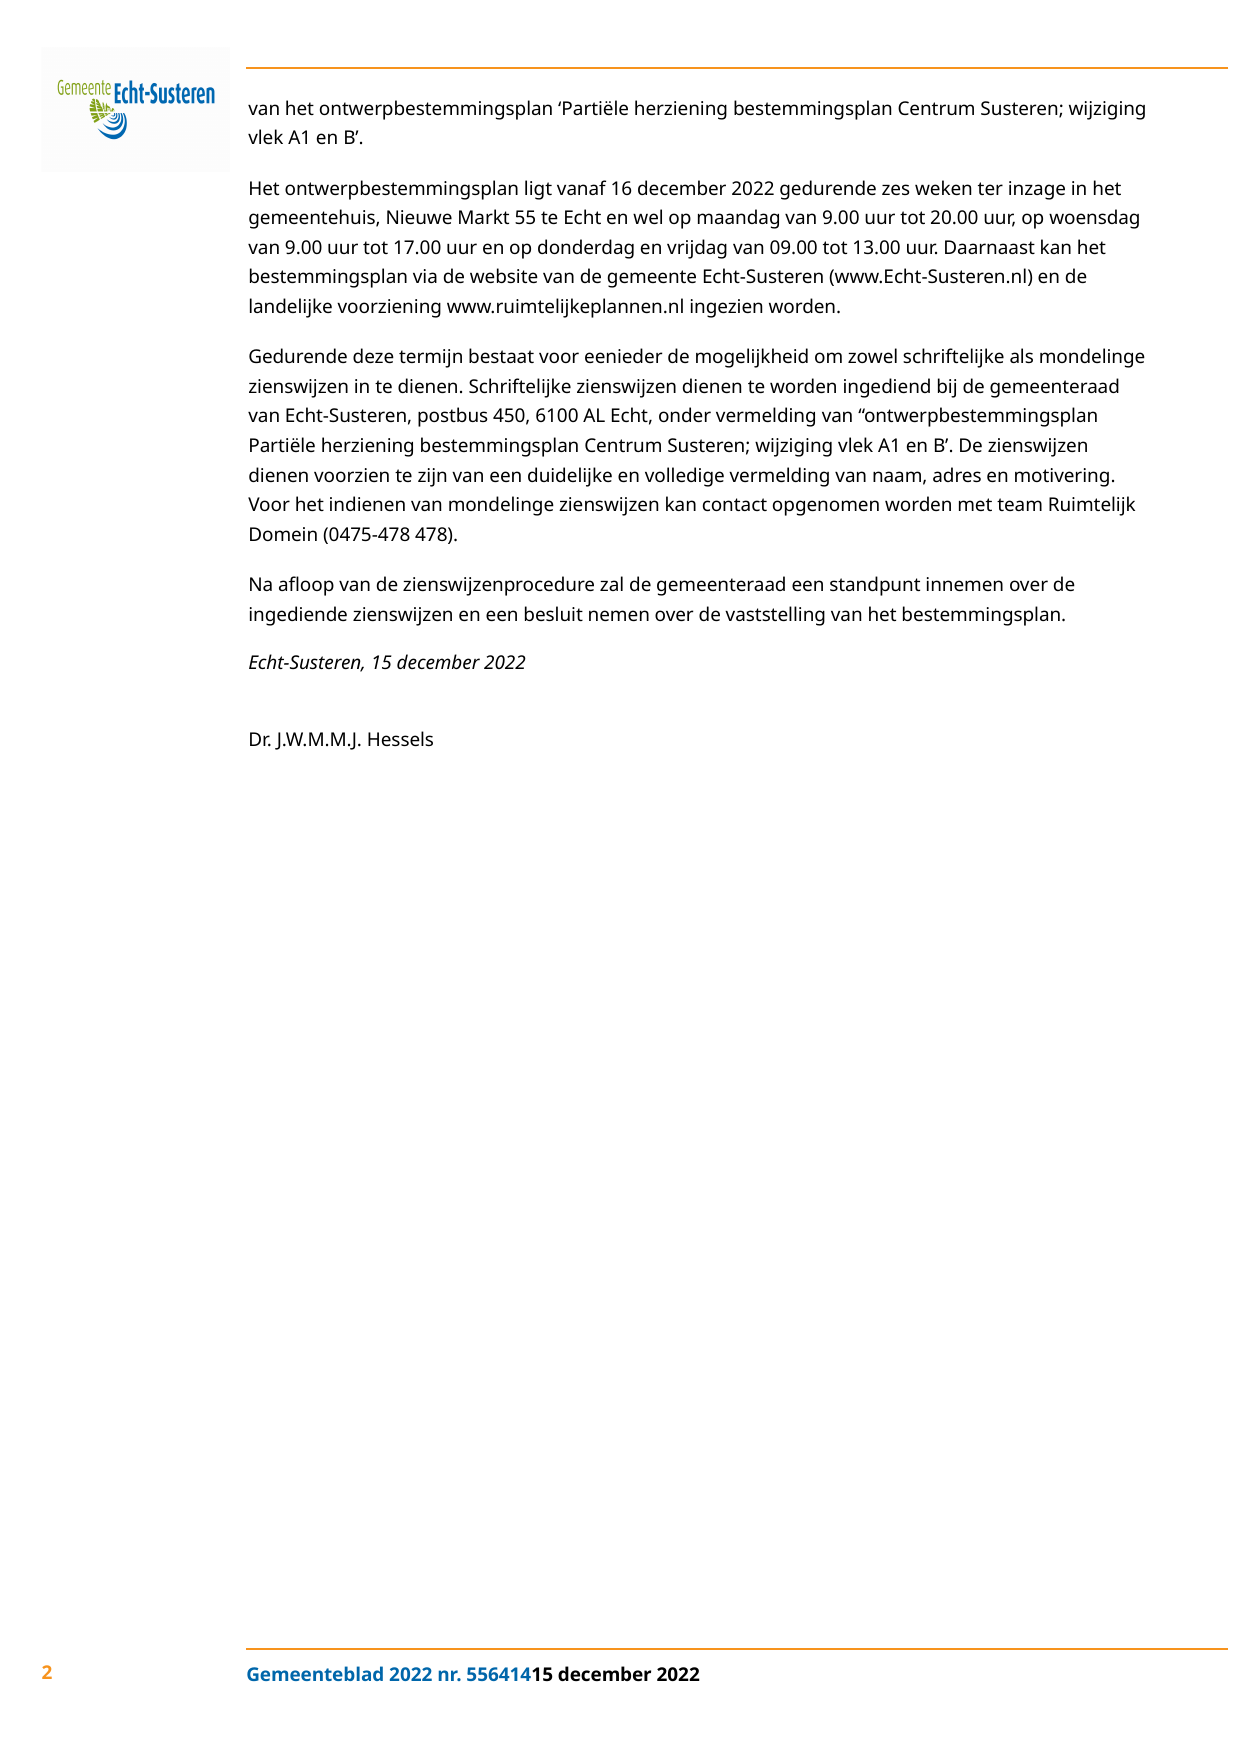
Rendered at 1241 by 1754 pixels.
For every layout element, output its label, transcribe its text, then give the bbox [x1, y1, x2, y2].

text Gedurende deze termijn bestaat voor eenieder de mogelijkheid om zowel schriftelijke als mondelinge zienswijzen in te dienen. Schriftelijke zienswijzen dienen te worden ingediend bij de gemeenteraad van Echt-Susteren, postbus 450, 6100 AL Echt, onder vermelding van “ontwerpbestemmingsplan Partiële herziening bestemmingsplan Centrum Susteren; wijziging vlek A1 en B’. De zienswijzen dienen voorzien te zijn van een duidelijke en volledige vermelding van naam, adres en motivering. Voor het indienen van mondelinge zienswijzen kan contact opgenomen worden met team Ruimtelijk Domein (0475-478 478). [248, 343, 1152, 547]
text Na afloop van de zienswijzenprocedure zal de gemeenteraad een standpunt innemen over de ingediende zienswijzen en een besluit nemen over de vaststelling van het bestemmingsplan. [248, 571, 1152, 627]
text van het ontwerpbestemmingsplan ‘Partiële herziening bestemmingsplan Centrum Susteren; wijziging vlek A1 en B’. [248, 95, 1152, 150]
text Echt-Susteren, 15 december 2022 [248, 649, 1152, 674]
picture [41, 47, 231, 172]
text Dr. J.W.M.M.J. Hessels [248, 726, 1152, 752]
text Het ontwerpbestemmingsplan ligt vanaf 16 december 2022 gedurende zes weken ter inzage in het gemeentehuis, Nieuwe Markt 55 te Echt en wel op maandag van 9.00 uur tot 20.00 uur, op woensdag van 9.00 uur tot 17.00 uur en op donderdag en vrijdag van 09.00 tot 13.00 uur. Daarnaast kan het bestemmingsplan via de website van de gemeente Echt-Susteren (www.Echt-Susteren.nl) en de landelijke voorziening www.ruimtelijkeplannen.nl ingezien worden. [248, 175, 1152, 319]
